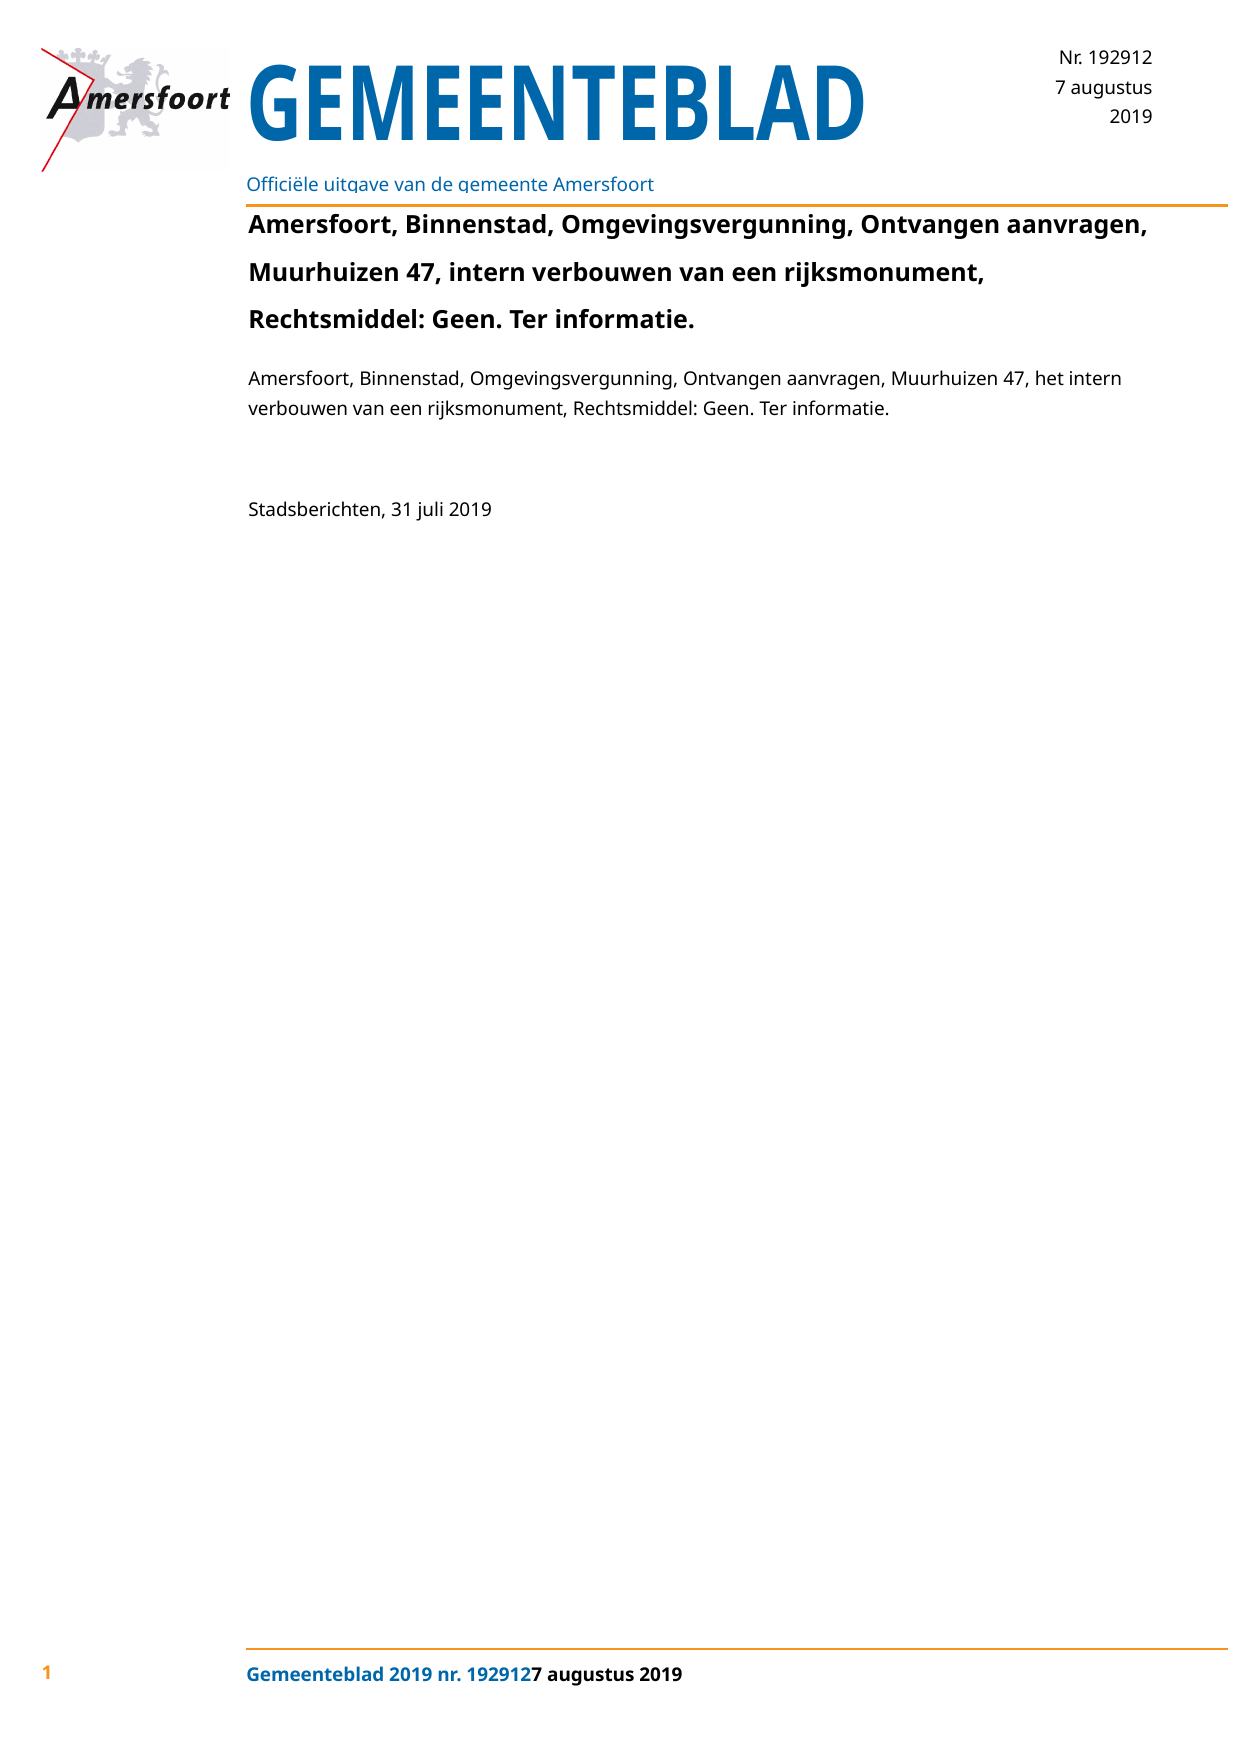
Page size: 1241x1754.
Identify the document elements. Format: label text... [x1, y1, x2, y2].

text Stadsberichten, 31 juli 2019 [248, 496, 1152, 522]
text Amersfoort, Binnenstad, Omgevingsvergunning, Ontvangen aanvragen, Muurhuizen 47, intern verbouwen van een rijksmonument, Rechtsmiddel: Geen. Ter informatie. [248, 207, 1152, 336]
picture [41, 47, 231, 172]
text Amersfoort, Binnenstad, Omgevingsvergunning, Ontvangen aanvragen, Muurhuizen 47, het intern verbouwen van een rijksmonument, Rechtsmiddel: Geen. Ter informatie. [248, 366, 1152, 421]
